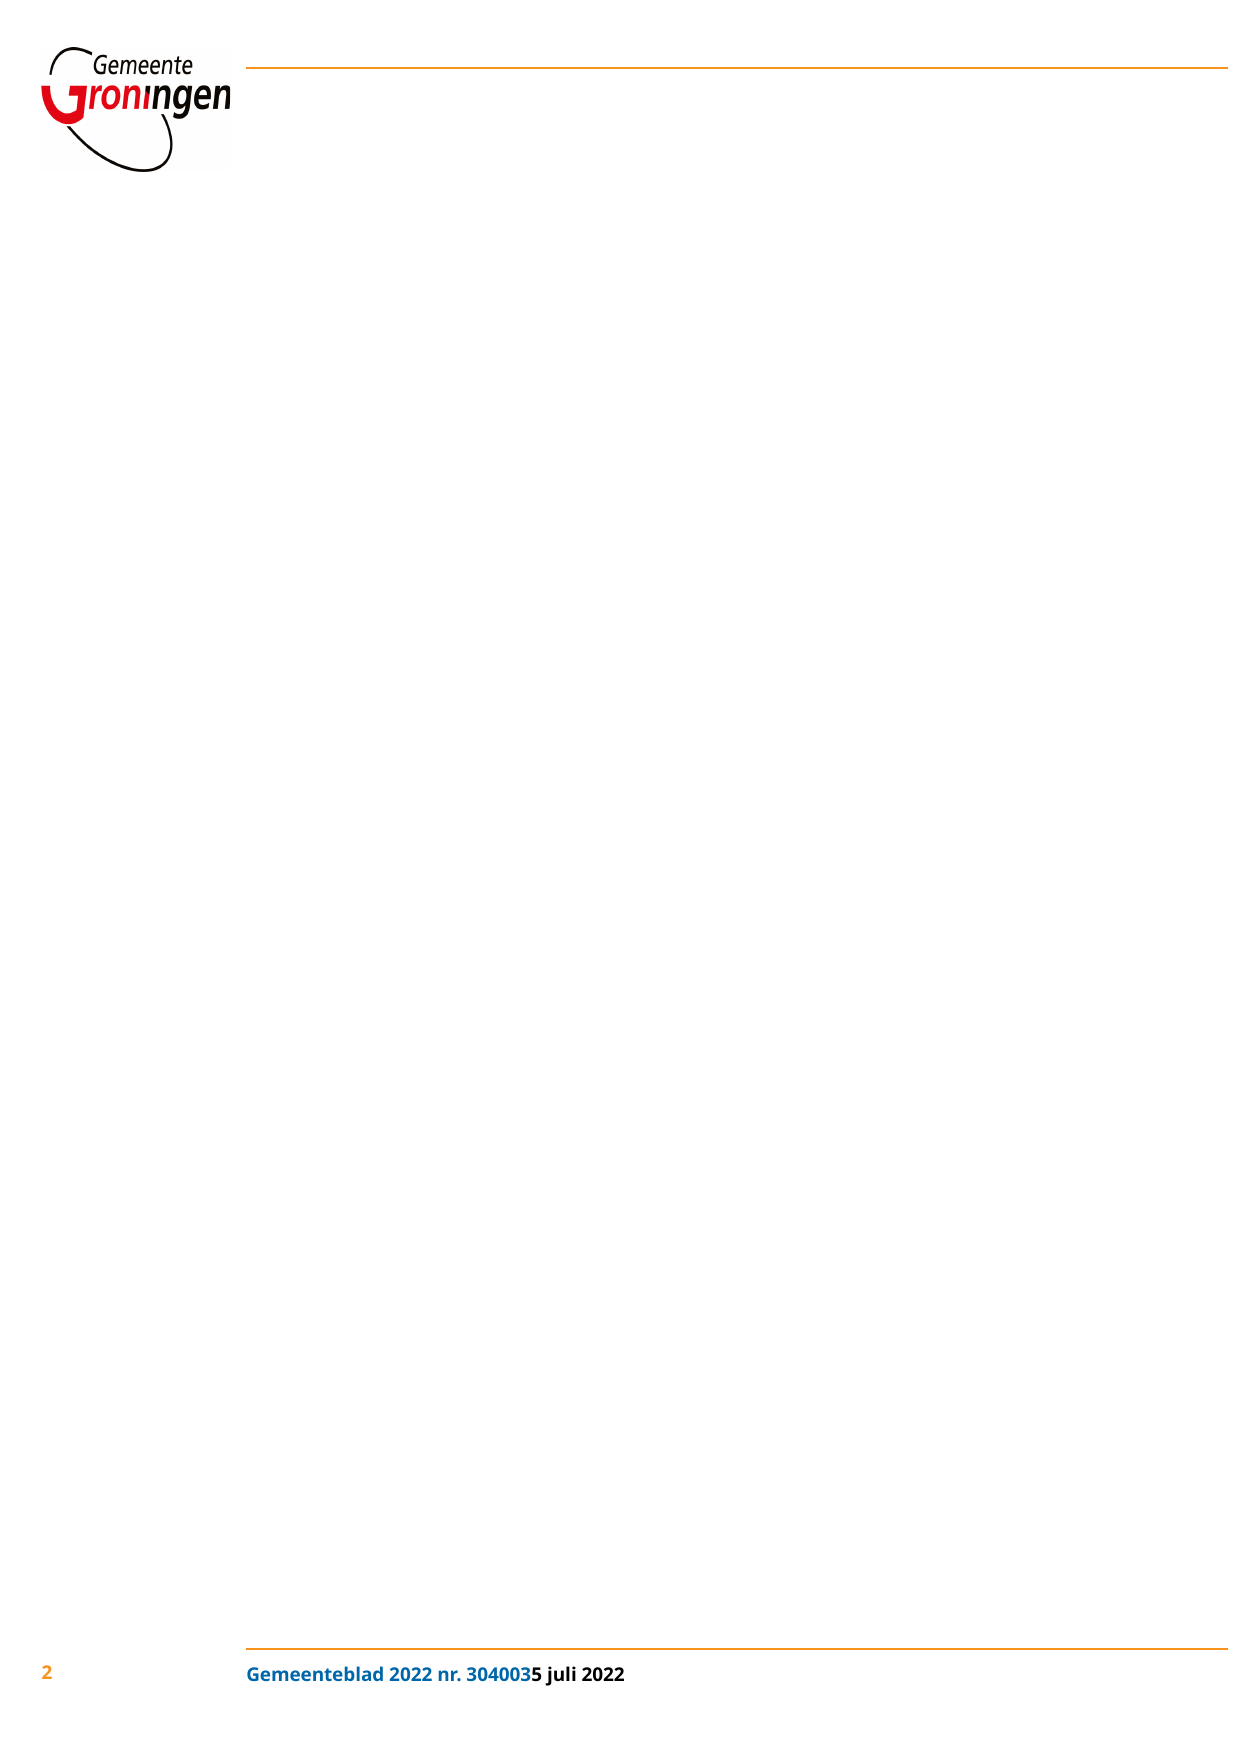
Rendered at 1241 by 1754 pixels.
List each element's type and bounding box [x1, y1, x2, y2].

picture [41, 47, 231, 172]
